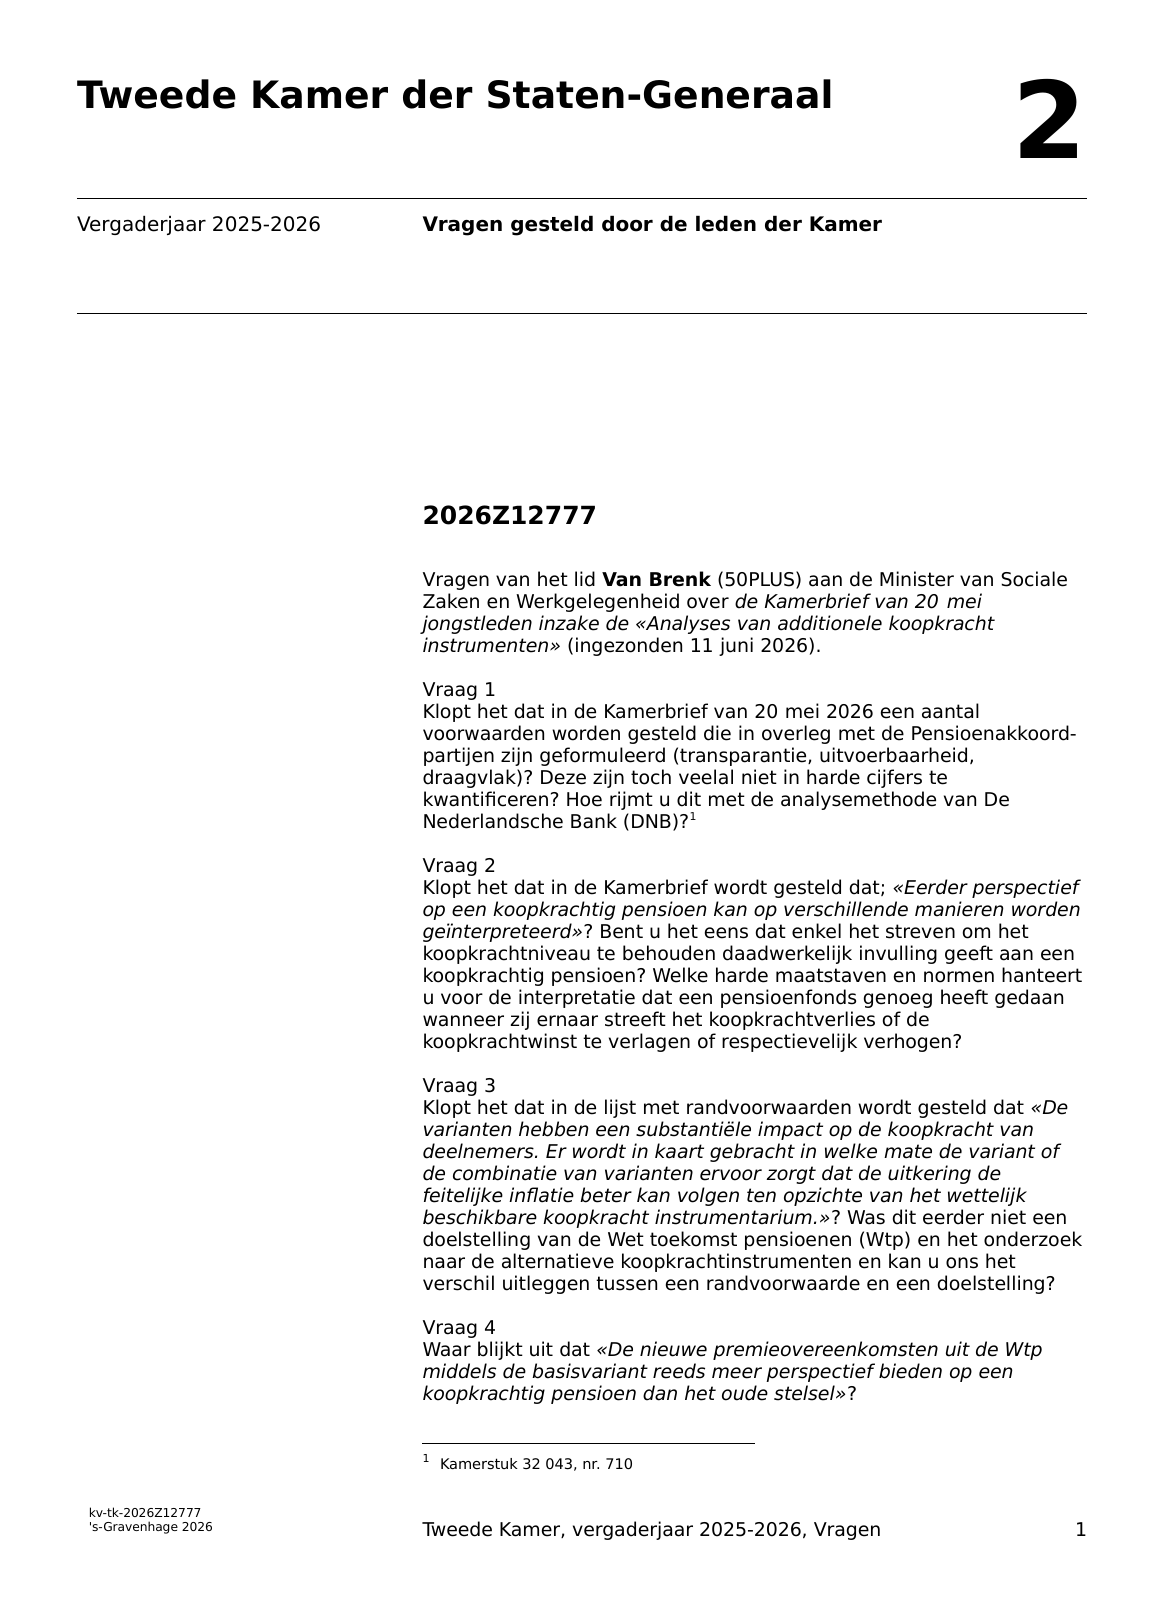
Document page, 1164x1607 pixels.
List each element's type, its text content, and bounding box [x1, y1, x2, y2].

text Kamerstuk 32 043, nr. 710 [422, 1452, 1087, 1474]
text Vraag 4 [422, 1317, 1087, 1339]
text Vraag 2 [422, 855, 1087, 877]
table_header Tweede Kamer der Staten-Generaal [77, 59, 886, 198]
text Vraag 1 [422, 679, 1087, 701]
text Waar blijkt uit dat «De nieuwe premieovereenkomsten uit de Wtp middels de basisvariant reeds meer perspectief bieden op een koopkrachtig pensioen dan het oude stelsel»? [422, 1339, 1087, 1405]
text Vraag 3 [422, 1075, 1087, 1097]
table_header 2 [886, 59, 1087, 198]
text Klopt het dat in de lijst met randvoorwaarden wordt gesteld dat «De varianten hebben een substantiële impact op de koopkracht van deelnemers. Er wordt in kaart gebracht in welke mate de variant of de combinatie van varianten ervoor zorgt dat de uitkering de feitelijke inflatie beter kan volgen ten opzichte van het wettelijk beschikbare koopkracht instrumentarium.»? Was dit eerder niet een doelstelling van de Wet toekomst pensioenen (Wtp) en het onderzoek naar de alternatieve koopkrachtinstrumenten en kan u ons het verschil uitleggen tussen een randvoorwaarde en een doelstelling? [422, 1097, 1087, 1295]
table_cell Vergaderjaar 2025-2026 [77, 199, 422, 313]
text 's-Gravenhage 2026 [88, 1520, 323, 1534]
text Klopt het dat in de Kamerbrief van 20 mei 2026 een aantal voorwaarden worden gesteld die in overleg met de Pensioenakkoord-partijen zijn geformuleerd (transparantie, uitvoerbaarheid, draagvlak)? Deze zijn toch veelal niet in harde cijfers te kwantificeren? Hoe rijmt u dit met de analysemethode van De Nederlandsche Bank (DNB)? [422, 701, 1087, 833]
table_cell Vragen gesteld door de leden der Kamer [422, 199, 1087, 313]
text kv-tk-2026Z12777 [88, 1506, 323, 1520]
text Klopt het dat in de Kamerbrief wordt gesteld dat; «Eerder perspectief op een koopkrachtig pensioen kan op verschillende manieren worden geïnterpreteerd»? Bent u het eens dat enkel het streven om het koopkrachtniveau te behouden daadwerkelijk invulling geeft aan een koopkrachtig pensioen? Welke harde maatstaven en normen hanteert u voor de interpretatie dat een pensioenfonds genoeg heeft gedaan wanneer zij ernaar streeft het koopkrachtverlies of de koopkrachtwinst te verlagen of respectievelijk verhogen? [422, 877, 1087, 1053]
text Vragen van het lid Van Brenk (50PLUS) aan de Minister van Sociale Zaken en Werkgelegenheid over de Kamerbrief van 20 mei jongstleden inzake de «Analyses van additionele koopkracht instrumenten» (ingezonden 11 juni 2026). [422, 569, 1087, 657]
text 2026Z12777 [422, 501, 1087, 531]
